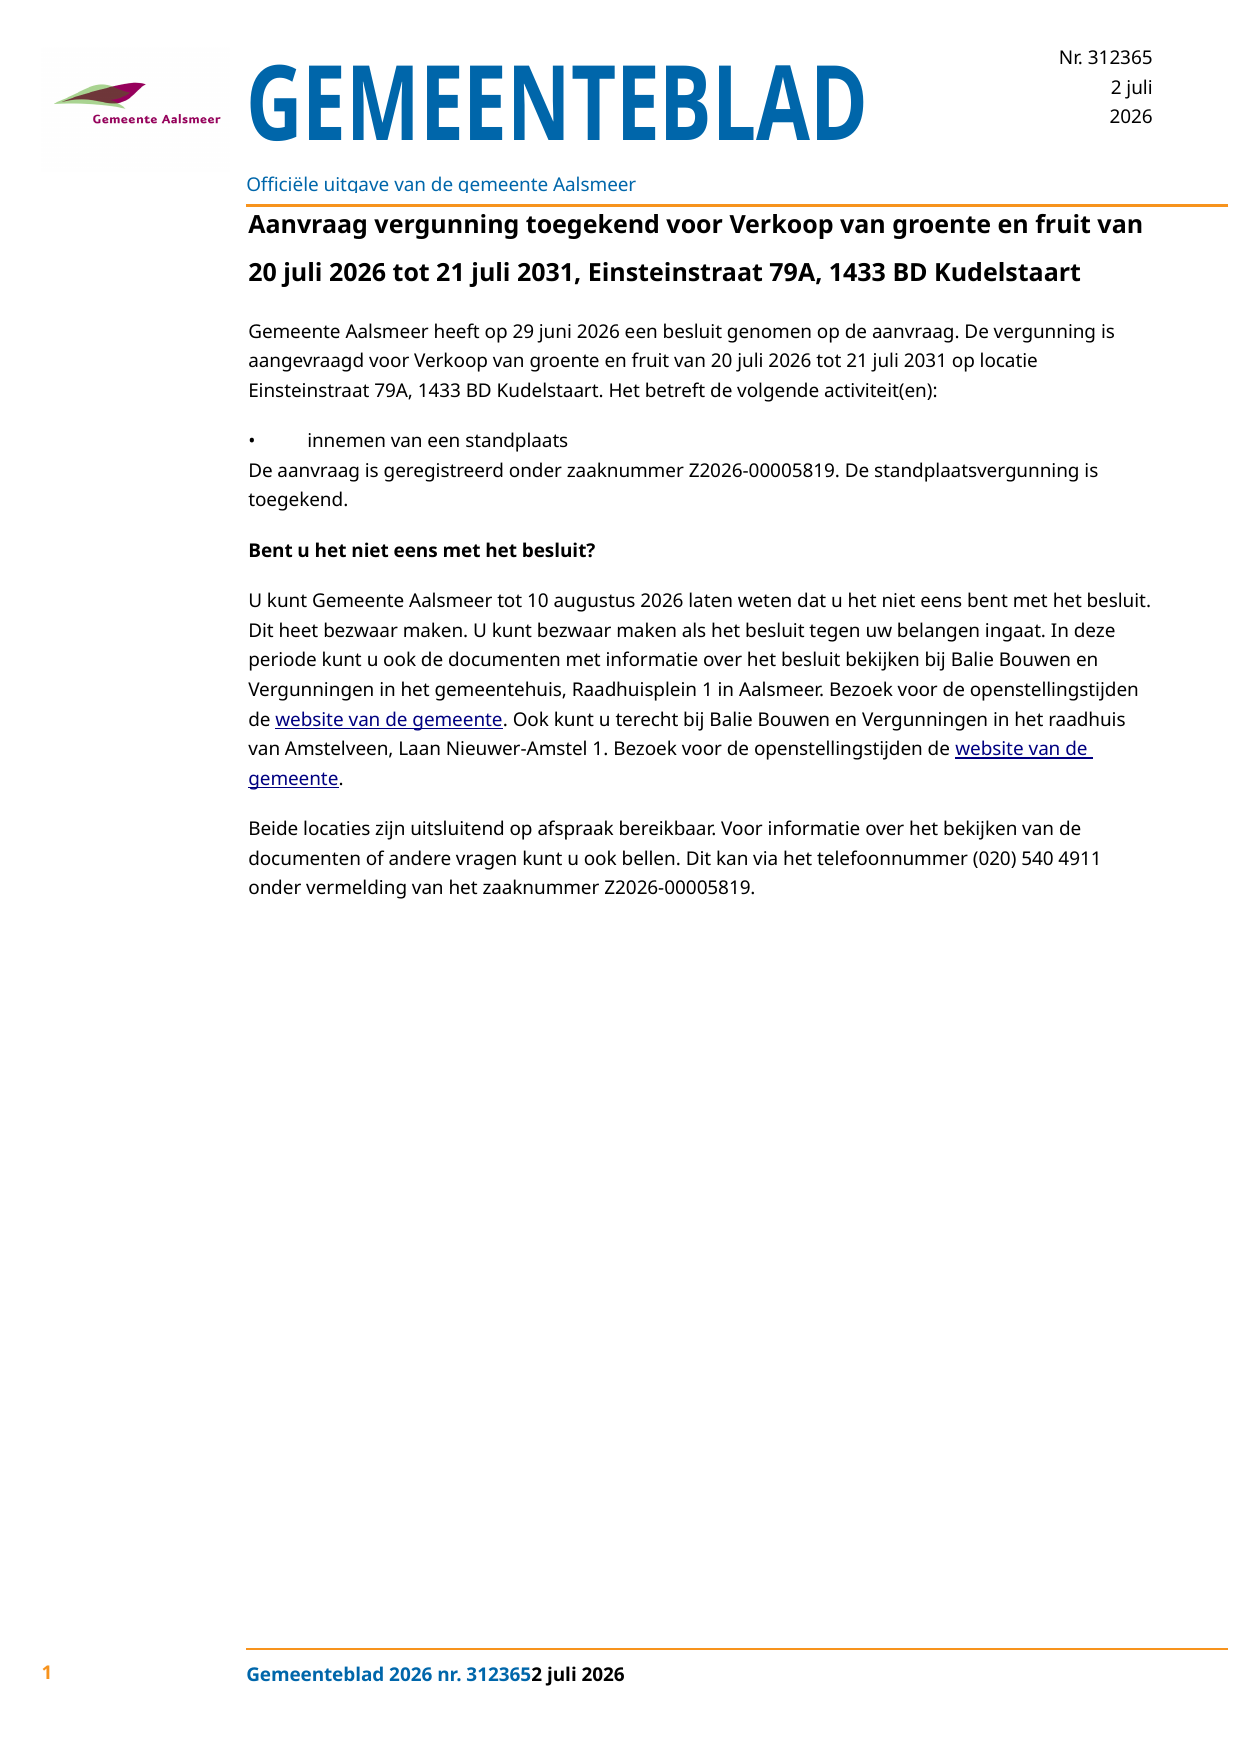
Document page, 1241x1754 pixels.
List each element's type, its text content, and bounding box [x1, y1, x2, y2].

text Beide locaties zijn uitsluitend op afspraak bereikbaar. Voor informatie over het bekijken van de documenten of andere vragen kunt u ook bellen. Dit kan via het telefoonnummer (020) 540 4911 onder vermelding van het zaaknummer Z2026-00005819. [248, 815, 1152, 900]
text U kunt Gemeente Aalsmeer tot 10 augustus 2026 laten weten dat u het niet eens bent met het besluit. Dit heet bezwaar maken. U kunt bezwaar maken als het besluit tegen uw belangen ingaat. In deze periode kunt u ook de documenten met informatie over het besluit bekijken bij Balie Bouwen en Vergunningen in het gemeentehuis, Raadhuisplein 1 in Aalsmeer. Bezoek voor de openstellingstijden de website van de gemeente. Ook kunt u terecht bij Balie Bouwen en Vergunningen in het raadhuis van Amstelveen, Laan Nieuwer-Amstel 1. Bezoek voor de openstellingstijden de website van de gemeente. [248, 587, 1152, 791]
list innemen van een standplaats [248, 427, 1152, 453]
text Aanvraag vergunning toegekend voor Verkoop van groente en fruit van 20 juli 2026 tot 21 juli 2031, Einsteinstraat 79A, 1433 BD Kudelstaart [248, 207, 1152, 288]
text Gemeente Aalsmeer heeft op 29 juni 2026 een besluit genomen op de aanvraag. De vergunning is aangevraagd voor Verkoop van groente en fruit van 20 juli 2026 tot 21 juli 2031 op locatie Einsteinstraat 79A, 1433 BD Kudelstaart. Het betreft de volgende activiteit(en): [248, 318, 1152, 403]
text De aanvraag is geregistreerd onder zaaknummer Z2026-00005819. De standplaatsvergunning is toegekend. [248, 457, 1152, 512]
picture [41, 47, 231, 172]
text Bent u het niet eens met het besluit? [248, 537, 1152, 563]
